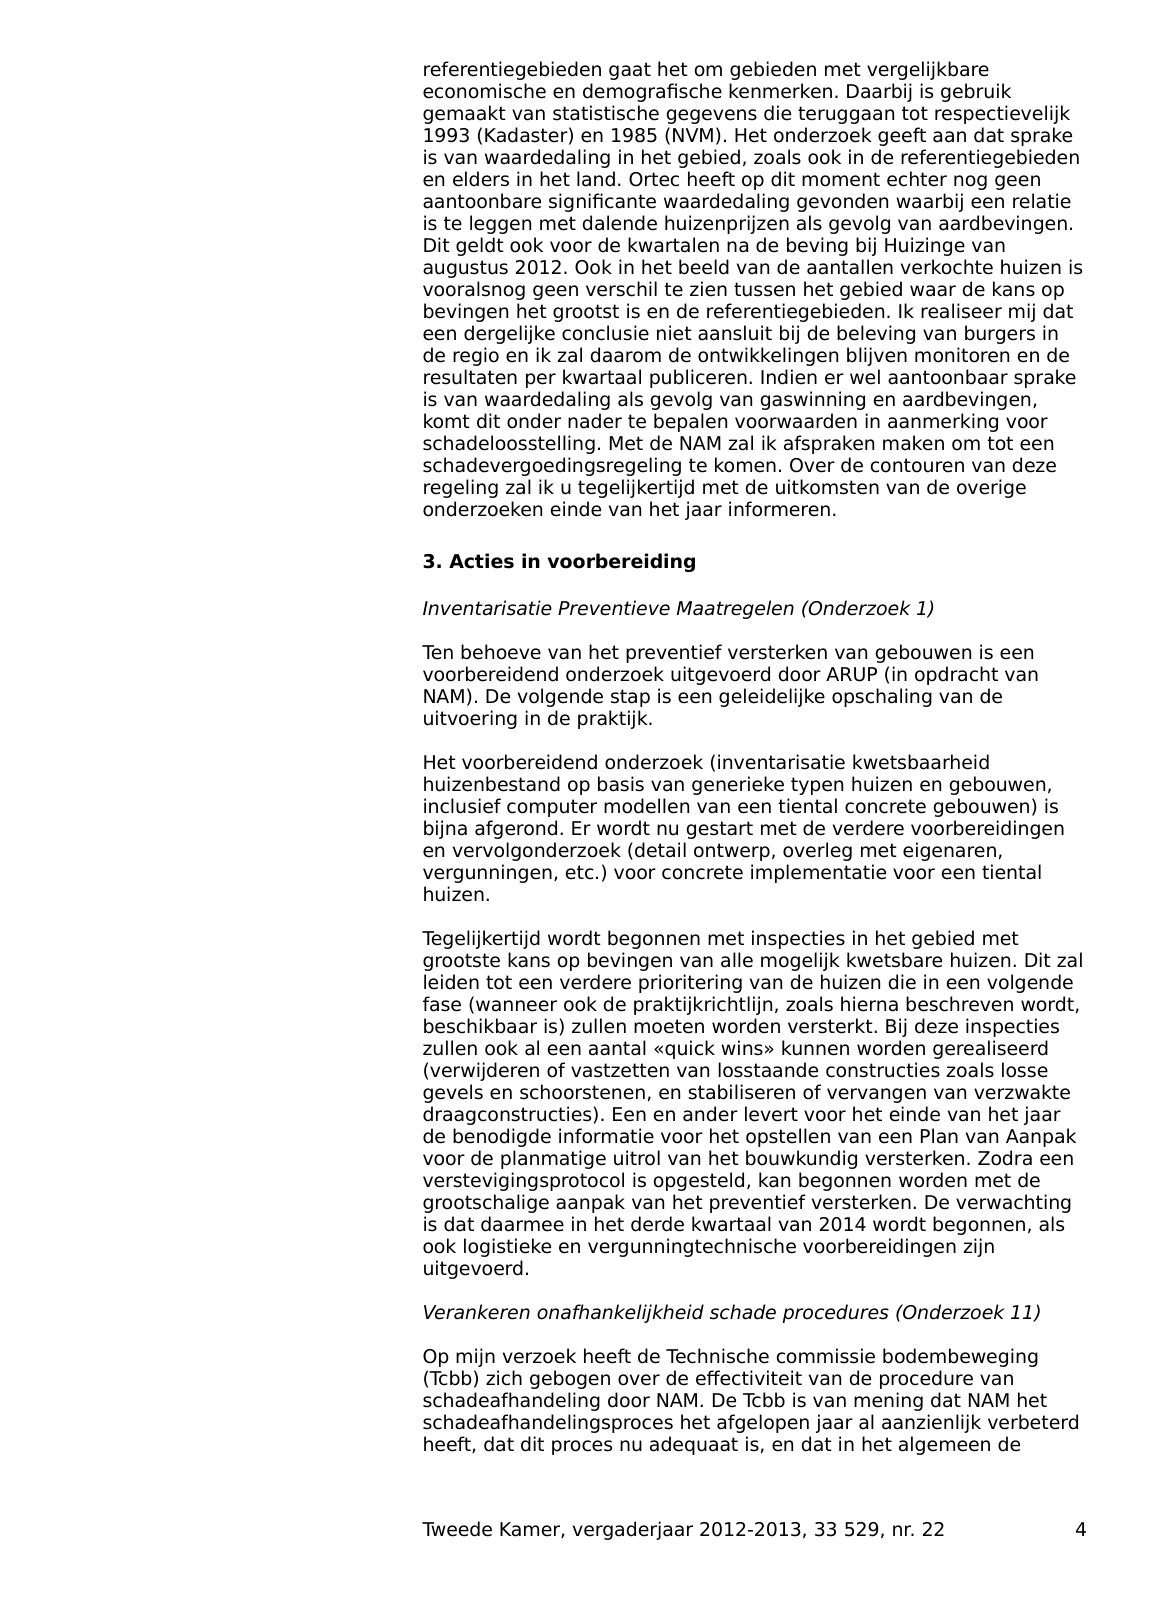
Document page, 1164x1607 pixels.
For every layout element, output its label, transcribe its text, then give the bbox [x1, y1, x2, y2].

text Het voorbereidend onderzoek (inventarisatie kwetsbaarheid huizenbestand op basis van generieke typen huizen en gebouwen, inclusief computer modellen van een tiental concrete gebouwen) is bijna afgerond. Er wordt nu gestart met de verdere voorbereidingen en vervolgonderzoek (detail ontwerp, overleg met eigenaren, vergunningen, etc.) voor concrete implementatie voor een tiental huizen. [422, 752, 1087, 906]
subtitle Inventarisatie Preventieve Maatregelen (Onderzoek 1) [422, 598, 1087, 619]
text Op mijn verzoek heeft de Technische commissie bodembeweging (Tcbb) zich gebogen over de effectiviteit van de procedure van schadeafhandeling door NAM. De Tcbb is van mening dat NAM het schadeafhandelingsproces het afgelopen jaar al aanzienlijk verbeterd heeft, dat dit proces nu adequaat is, en dat in het algemeen de [422, 1346, 1087, 1456]
text Ten behoeve van het preventief versterken van gebouwen is een voorbereidend onderzoek uitgevoerd door ARUP (in opdracht van NAM). De volgende stap is een geleidelijke opschaling van de uitvoering in de praktijk. [422, 642, 1087, 730]
subtitle 3. Acties in voorbereiding [422, 551, 1087, 573]
text referentiegebieden gaat het om gebieden met vergelijkbare economische en demografische kenmerken. Daarbij is gebruik gemaakt van statistische gegevens die teruggaan tot respectievelijk 1993 (Kadaster) en 1985 (NVM). Het onderzoek geeft aan dat sprake is van waardedaling in het gebied, zoals ook in de referentiegebieden en elders in het land. Ortec heeft op dit moment echter nog geen aantoonbare significante waardedaling gevonden waarbij een relatie is te leggen met dalende huizenprijzen als gevolg van aardbevingen. Dit geldt ook voor de kwartalen na de beving bij Huizinge van augustus 2012. Ook in het beeld van de aantallen verkochte huizen is vooralsnog geen verschil te zien tussen het gebied waar de kans op bevingen het grootst is en de referentiegebieden. Ik realiseer mij dat een dergelijke conclusie niet aansluit bij de beleving van burgers in de regio en ik zal daarom de ontwikkelingen blijven monitoren en de resultaten per kwartaal publiceren. Indien er wel aantoonbaar sprake is van waardedaling als gevolg van gaswinning en aardbevingen, komt dit onder nader te bepalen voorwaarden in aanmerking voor schadeloosstelling. Met de NAM zal ik afspraken maken om tot een schadevergoedingsregeling te komen. Over de contouren van deze regeling zal ik u tegelijkertijd met de uitkomsten van de overige onderzoeken einde van het jaar informeren. [422, 59, 1087, 521]
text Tegelijkertijd wordt begonnen met inspecties in het gebied met grootste kans op bevingen van alle mogelijk kwetsbare huizen. Dit zal leiden tot een verdere prioritering van de huizen die in een volgende fase (wanneer ook de praktijkrichtlijn, zoals hierna beschreven wordt, beschikbaar is) zullen moeten worden versterkt. Bij deze inspecties zullen ook al een aantal «quick wins» kunnen worden gerealiseerd (verwijderen of vastzetten van losstaande constructies zoals losse gevels en schoorstenen, en stabiliseren of vervangen van verzwakte draagconstructies). Een en ander levert voor het einde van het jaar de benodigde informatie voor het opstellen van een Plan van Aanpak voor de planmatige uitrol van het bouwkundig versterken. Zodra een verstevigingsprotocol is opgesteld, kan begonnen worden met de grootschalige aanpak van het preventief versterken. De verwachting is dat daarmee in het derde kwartaal van 2014 wordt begonnen, als ook logistieke en vergunningtechnische voorbereidingen zijn uitgevoerd. [422, 928, 1087, 1279]
subtitle Verankeren onafhankelijkheid schade procedures (Onderzoek 11) [422, 1302, 1087, 1324]
